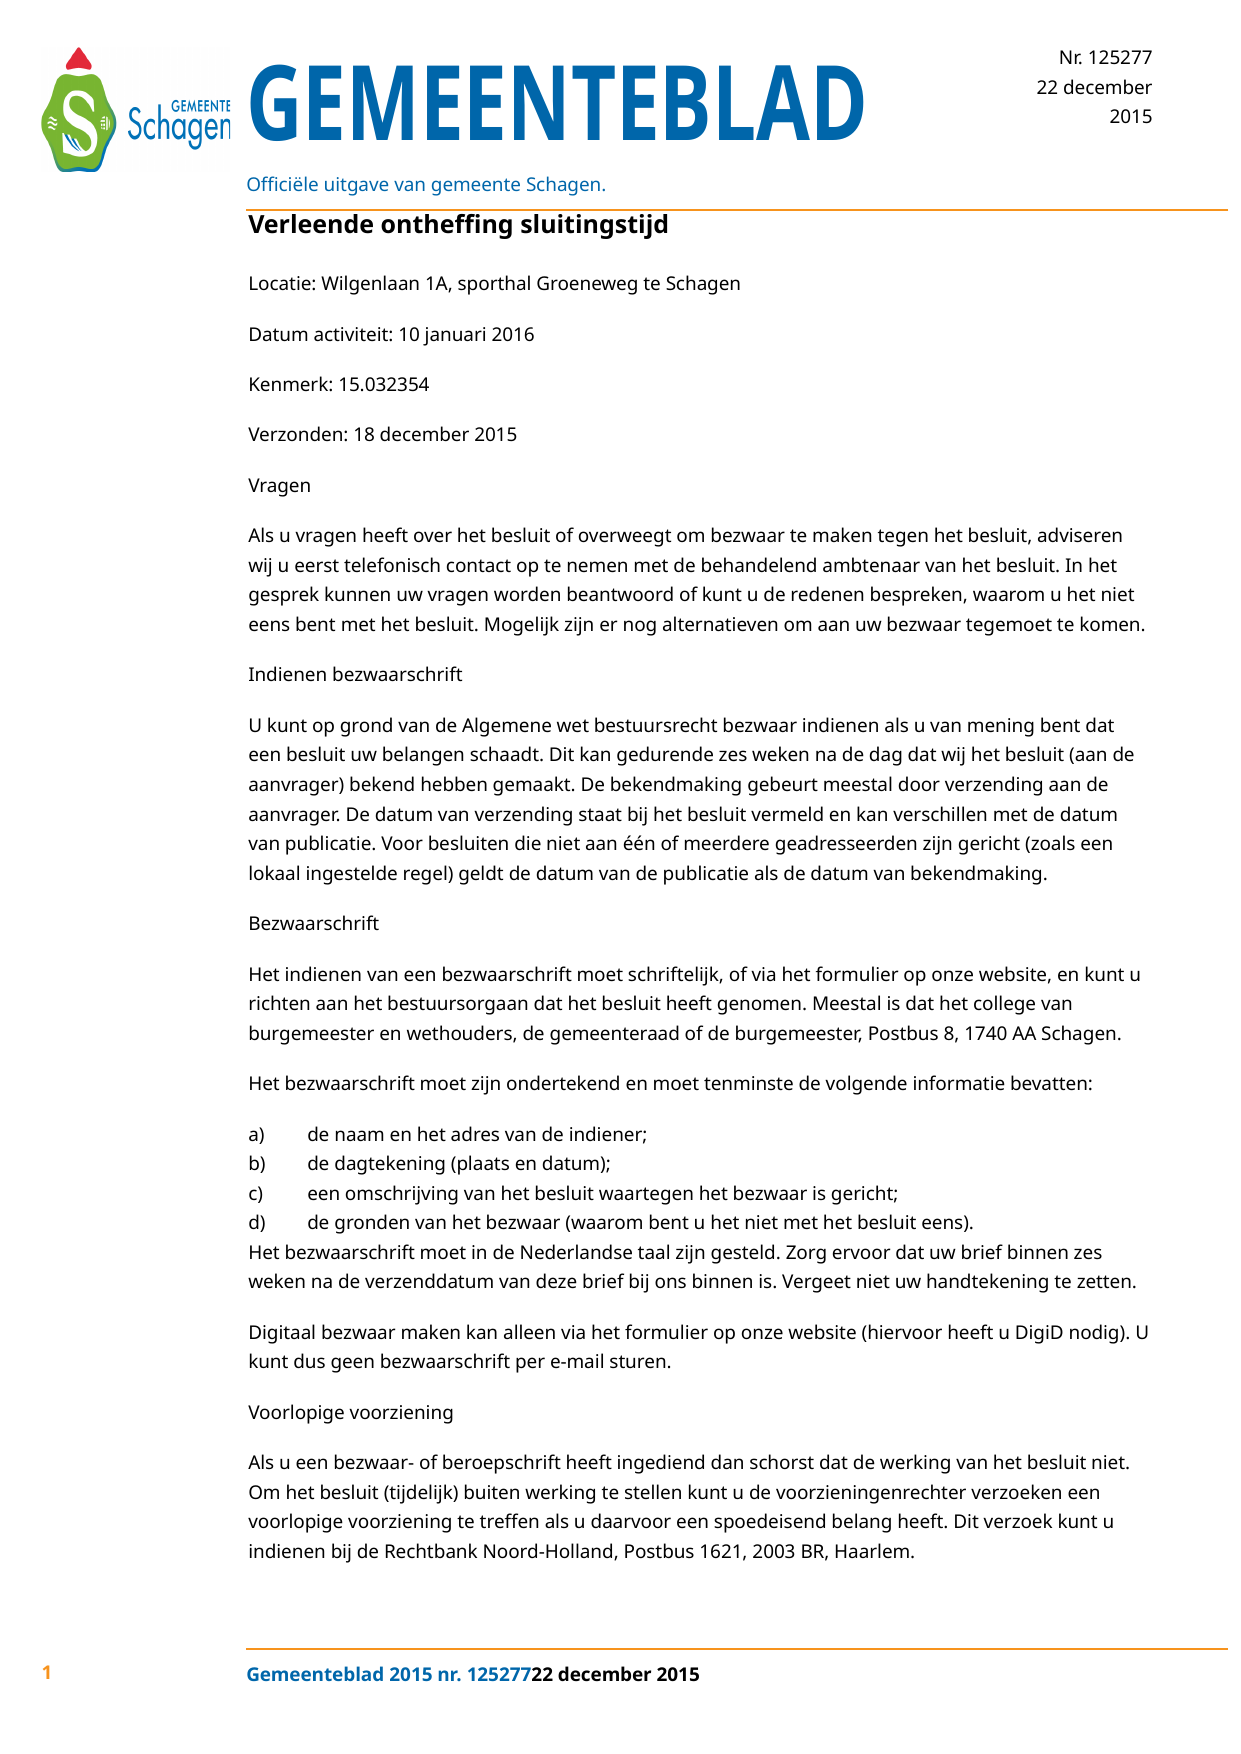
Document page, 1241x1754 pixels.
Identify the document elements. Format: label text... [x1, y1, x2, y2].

text Voorlopige voorziening [248, 1399, 1152, 1425]
text Het indienen van een bezwaarschrift moet schriftelijk, of via het formulier op onze website, en kunt u richten aan het bestuursorgaan dat het besluit heeft genomen. Meestal is dat het college van burgemeester en wethouders, de gemeenteraad of de burgemeester, Postbus 8, 1740 AA Schagen. [248, 961, 1152, 1046]
text Indienen bezwaarschrift [248, 662, 1152, 687]
text Verleende ontheffing sluitingstijd [248, 211, 1152, 241]
text Het bezwaarschrift moet in de Nederlandse taal zijn gesteld. Zorg ervoor dat uw brief binnen zes weken na de verzenddatum van deze brief bij ons binnen is. Vergeet niet uw handtekening te zetten. [248, 1239, 1152, 1294]
list de naam en het adres van de indiener; [248, 1121, 1152, 1146]
text Kenmerk: 15.032354 [248, 371, 1152, 397]
list de dagtekening (plaats en datum); [248, 1150, 1152, 1176]
text Datum activiteit: 10 januari 2016 [248, 321, 1152, 346]
list de gronden van het bezwaar (waarom bent u het niet met het besluit eens). [248, 1209, 1152, 1235]
text U kunt op grond van de Algemene wet bestuursrecht bezwaar indienen als u van mening bent dat een besluit uw belangen schaadt. Dit kan gedurende zes weken na de dag dat wij het besluit (aan de aanvrager) bekend hebben gemaakt. De bekendmaking gebeurt meestal door verzending aan de aanvrager. De datum van verzending staat bij het besluit vermeld en kan verschillen met de datum van publicatie. Voor besluiten die niet aan één of meerdere geadresseerden zijn gericht (zoals een lokaal ingestelde regel) geldt de datum van de publicatie als de datum van bekendmaking. [248, 712, 1152, 886]
text Bezwaarschrift [248, 910, 1152, 936]
text Verzonden: 18 december 2015 [248, 422, 1152, 447]
text Als u een bezwaar- of beroepschrift heeft ingediend dan schorst dat de werking van het besluit niet. Om het besluit (tijdelijk) buiten werking te stellen kunt u de voorzieningenrechter verzoeken een voorlopige voorziening te treffen als u daarvoor een spoedeisend belang heeft. Dit verzoek kunt u indienen bij de Rechtbank Noord-Holland, Postbus 1621, 2003 BR, Haarlem. [248, 1449, 1152, 1564]
picture [41, 47, 231, 172]
text Locatie: Wilgenlaan 1A, sporthal Groeneweg te Schagen [248, 270, 1152, 296]
text Als u vragen heeft over het besluit of overweegt om bezwaar te maken tegen het besluit, adviseren wij u eerst telefonisch contact op te nemen met de behandelend ambtenaar van het besluit. In het gesprek kunnen uw vragen worden beantwoord of kunt u de redenen bespreken, waarom u het niet eens bent met het besluit. Mogelijk zijn er nog alternatieven om aan uw bezwaar tegemoet te komen. [248, 522, 1152, 637]
text Digitaal bezwaar maken kan alleen via het formulier op onze website (hiervoor heeft u DigiD nodig). U kunt dus geen bezwaarschrift per e-mail sturen. [248, 1319, 1152, 1374]
list een omschrijving van het besluit waartegen het bezwaar is gericht; [248, 1180, 1152, 1206]
text Vragen [248, 472, 1152, 498]
text Het bezwaarschrift moet zijn ondertekend en moet tenminste de volgende informatie bevatten: [248, 1070, 1152, 1096]
